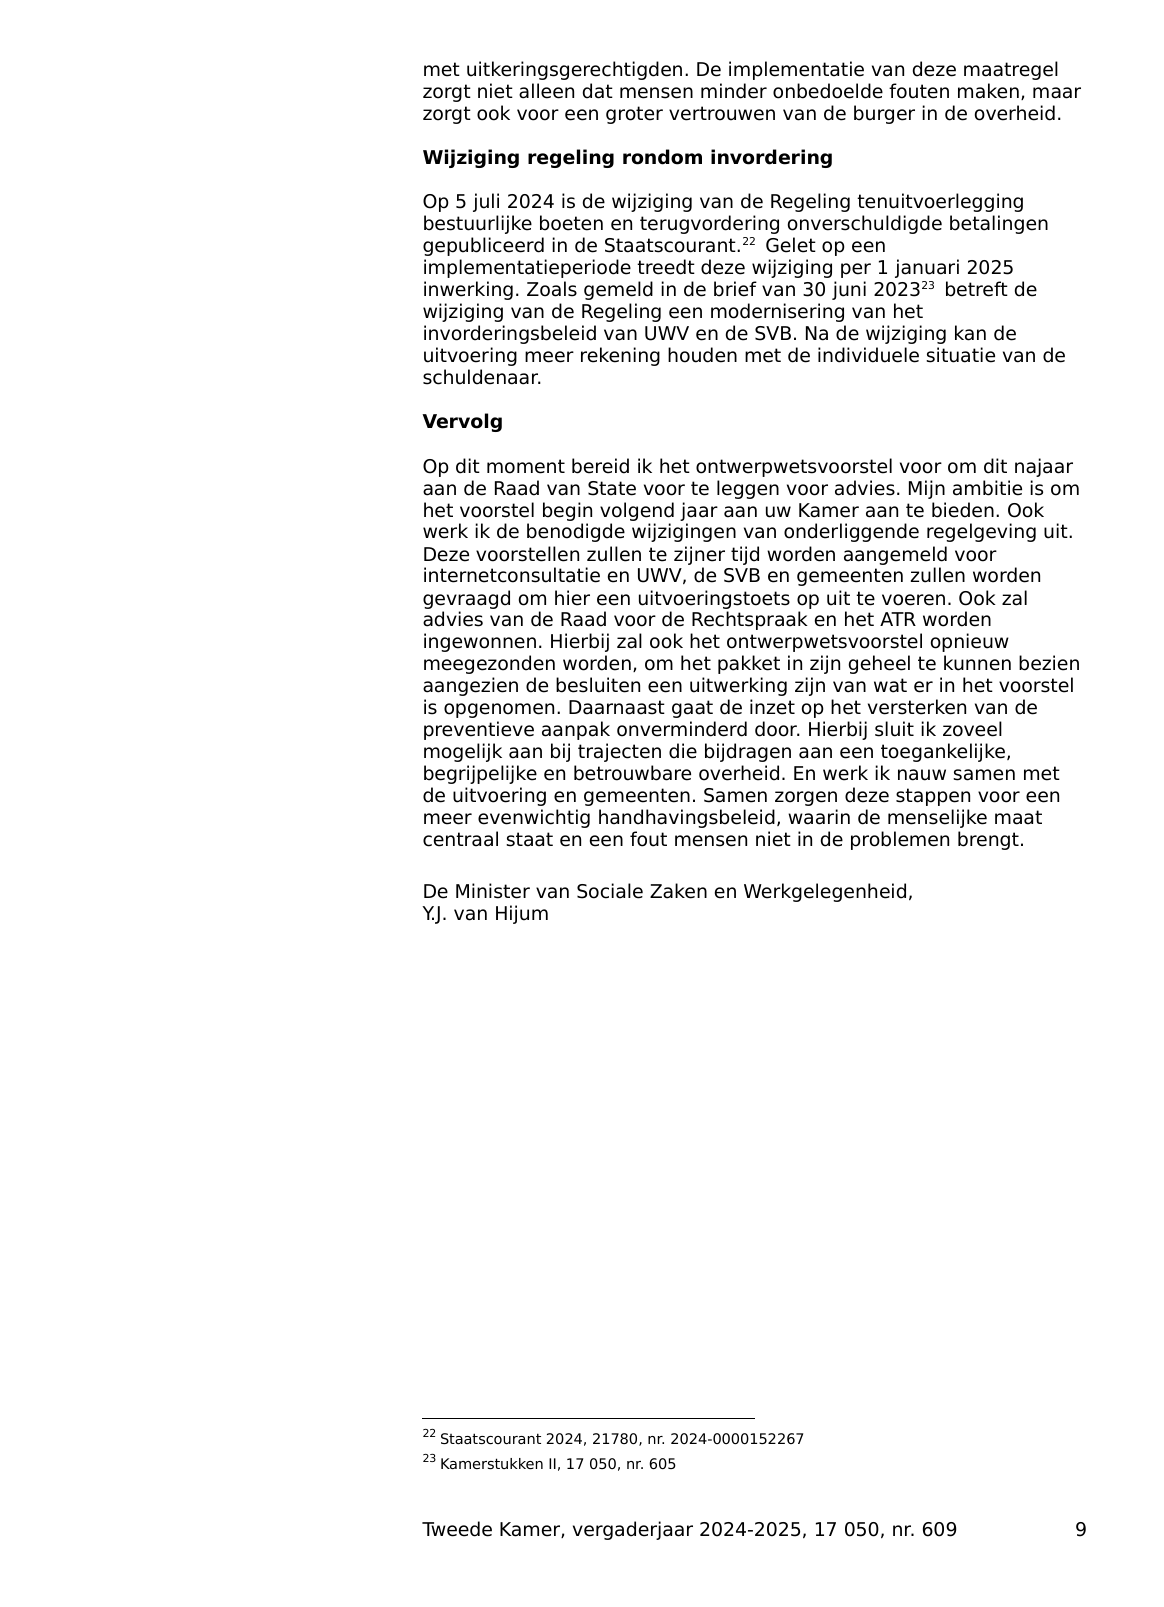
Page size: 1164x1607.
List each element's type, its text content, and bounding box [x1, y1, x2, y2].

text Op 5 juli 2024 is de wijziging van de Regeling tenuitvoerlegging bestuurlijke boeten en terugvordering onverschuldigde betalingen gepubliceerd in de Staatscourant. Gelet op een implementatieperiode treedt deze wijziging per 1 januari 2025 inwerking. Zoals gemeld in de brief van 30 juni 2023 betreft de wijziging van de Regeling een modernisering van het invorderingsbeleid van UWV en de SVB. Na de wijziging kan de uitvoering meer rekening houden met de individuele situatie van de schuldenaar. [422, 191, 1087, 389]
text met uitkeringsgerechtigden. De implementatie van deze maatregel zorgt niet alleen dat mensen minder onbedoelde fouten maken, maar zorgt ook voor een groter vertrouwen van de burger in de overheid. [422, 59, 1087, 125]
text Op dit moment bereid ik het ontwerpwetsvoorstel voor om dit najaar aan de Raad van State voor te leggen voor advies. Mijn ambitie is om het voorstel begin volgend jaar aan uw Kamer aan te bieden. Ook werk ik de benodigde wijzigingen van onderliggende regelgeving uit. Deze voorstellen zullen te zijner tijd worden aangemeld voor internetconsultatie en UWV, de SVB en gemeenten zullen worden gevraagd om hier een uitvoeringstoets op uit te voeren. Ook zal advies van de Raad voor de Rechtspraak en het ATR worden ingewonnen. Hierbij zal ook het ontwerpwetsvoorstel opnieuw meegezonden worden, om het pakket in zijn geheel te kunnen bezien aangezien de besluiten een uitwerking zijn van wat er in het voorstel is opgenomen. Daarnaast gaat de inzet op het versterken van de preventieve aanpak onverminderd door. Hierbij sluit ik zoveel mogelijk aan bij trajecten die bijdragen aan een toegankelijke, begrijpelijke en betrouwbare overheid. En werk ik nauw samen met de uitvoering en gemeenten. Samen zorgen deze stappen voor een meer evenwichtig handhavingsbeleid, waarin de menselijke maat centraal staat en een fout mensen niet in de problemen brengt. [422, 456, 1087, 851]
text De Minister van Sociale Zaken en Werkgelegenheid, Y.J. van Hijum [422, 881, 1087, 925]
text Kamerstukken II, 17 050, nr. 605 [422, 1452, 1087, 1474]
subtitle Wijziging regeling rondom invordering [422, 147, 1087, 169]
text Staatscourant 2024, 21780, nr. 2024-0000152267 [422, 1427, 1087, 1449]
subtitle Vervolg [422, 411, 1087, 433]
